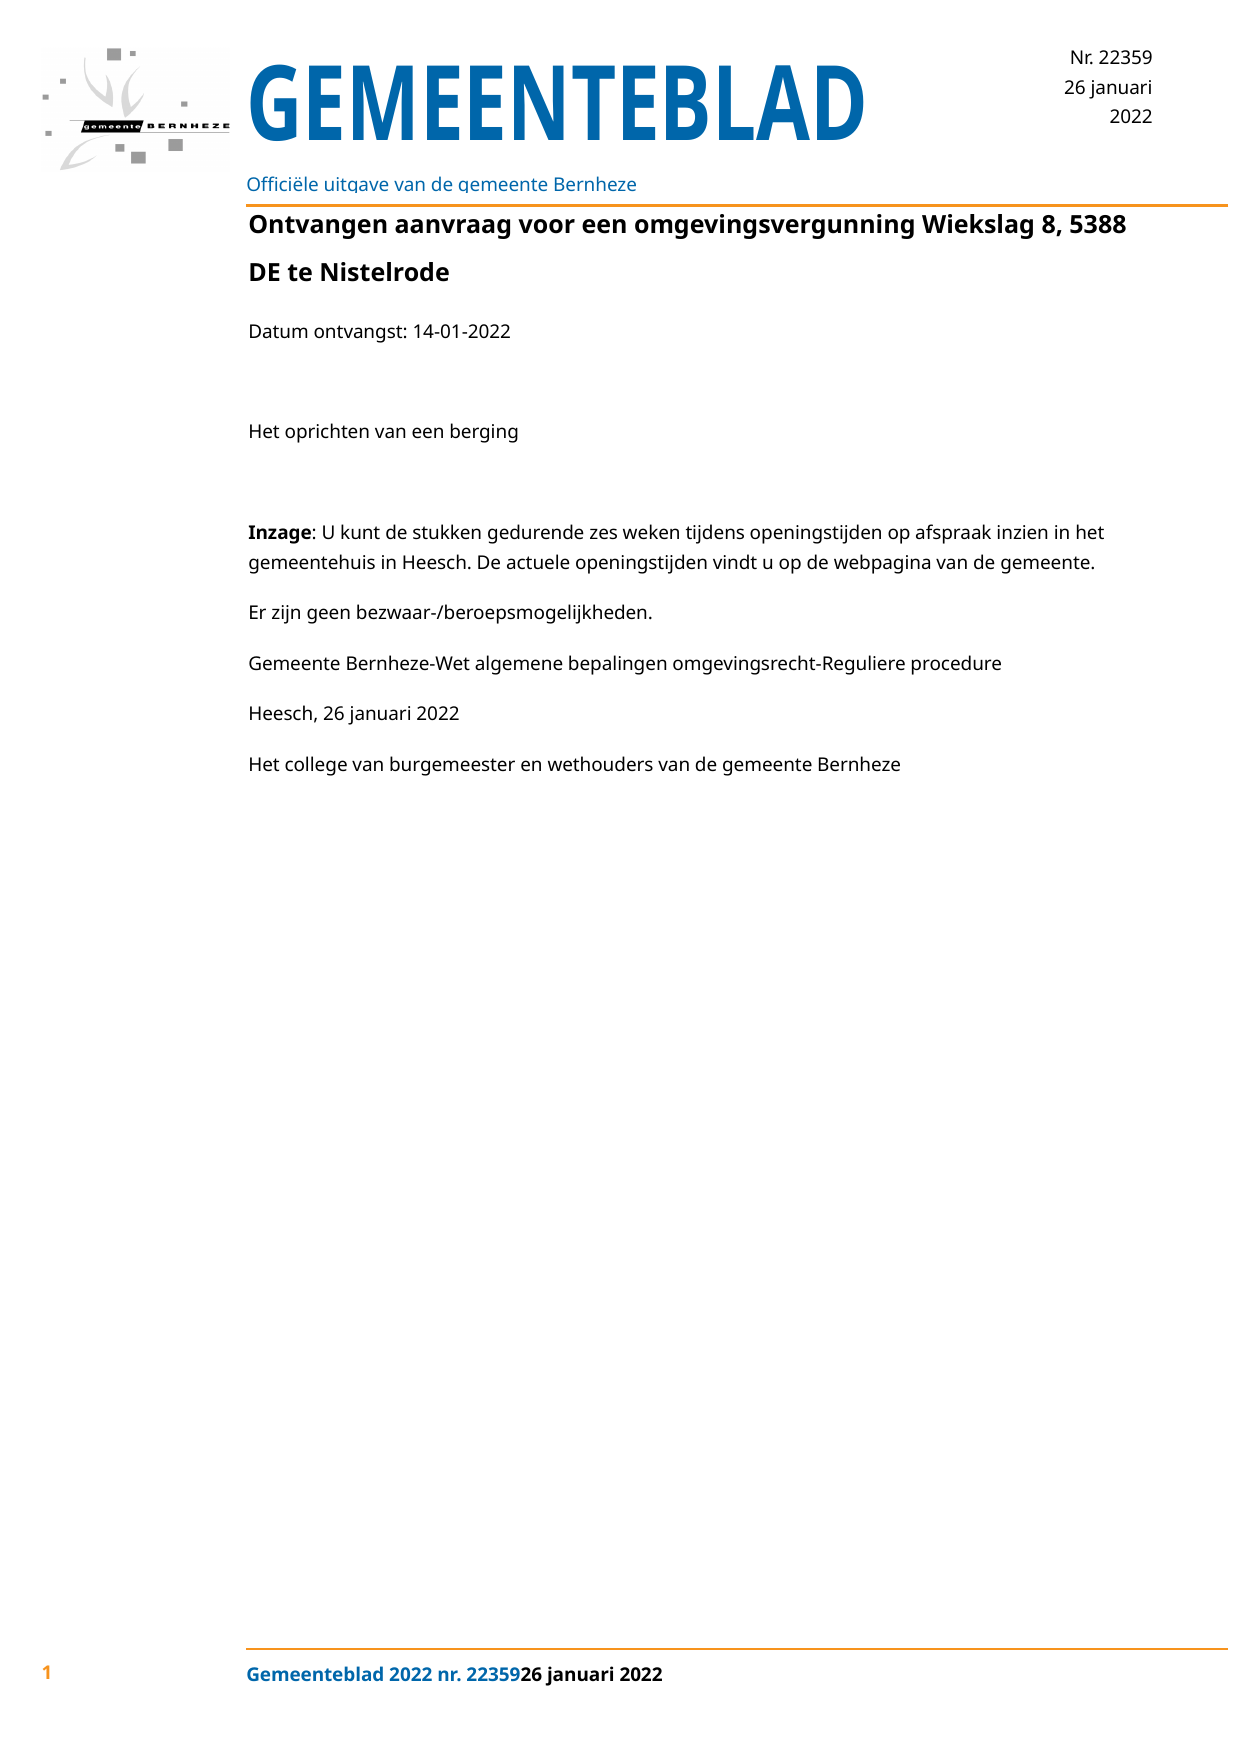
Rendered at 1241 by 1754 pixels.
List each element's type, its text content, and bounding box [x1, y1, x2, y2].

text Het oprichten van een berging [248, 419, 1152, 444]
picture [41, 47, 231, 172]
text Er zijn geen bezwaar-/beroepsmogelijkheden. [248, 599, 1152, 625]
text Heesch, 26 januari 2022 [248, 700, 1152, 726]
text Het college van burgemeester en wethouders van de gemeente Bernheze [248, 751, 1152, 777]
text Datum ontvangst: 14-01-2022 [248, 318, 1152, 344]
text Inzage: U kunt de stukken gedurende zes weken tijdens openingstijden op afspraak inzien in het gemeentehuis in Heesch. De actuele openingstijden vindt u op de webpagina van de gemeente. [248, 519, 1152, 575]
text Ontvangen aanvraag voor een omgevingsvergunning Wiekslag 8, 5388 DE te Nistelrode [248, 207, 1152, 288]
text Gemeente Bernheze-Wet algemene bepalingen omgevingsrecht-Reguliere procedure [248, 650, 1152, 676]
